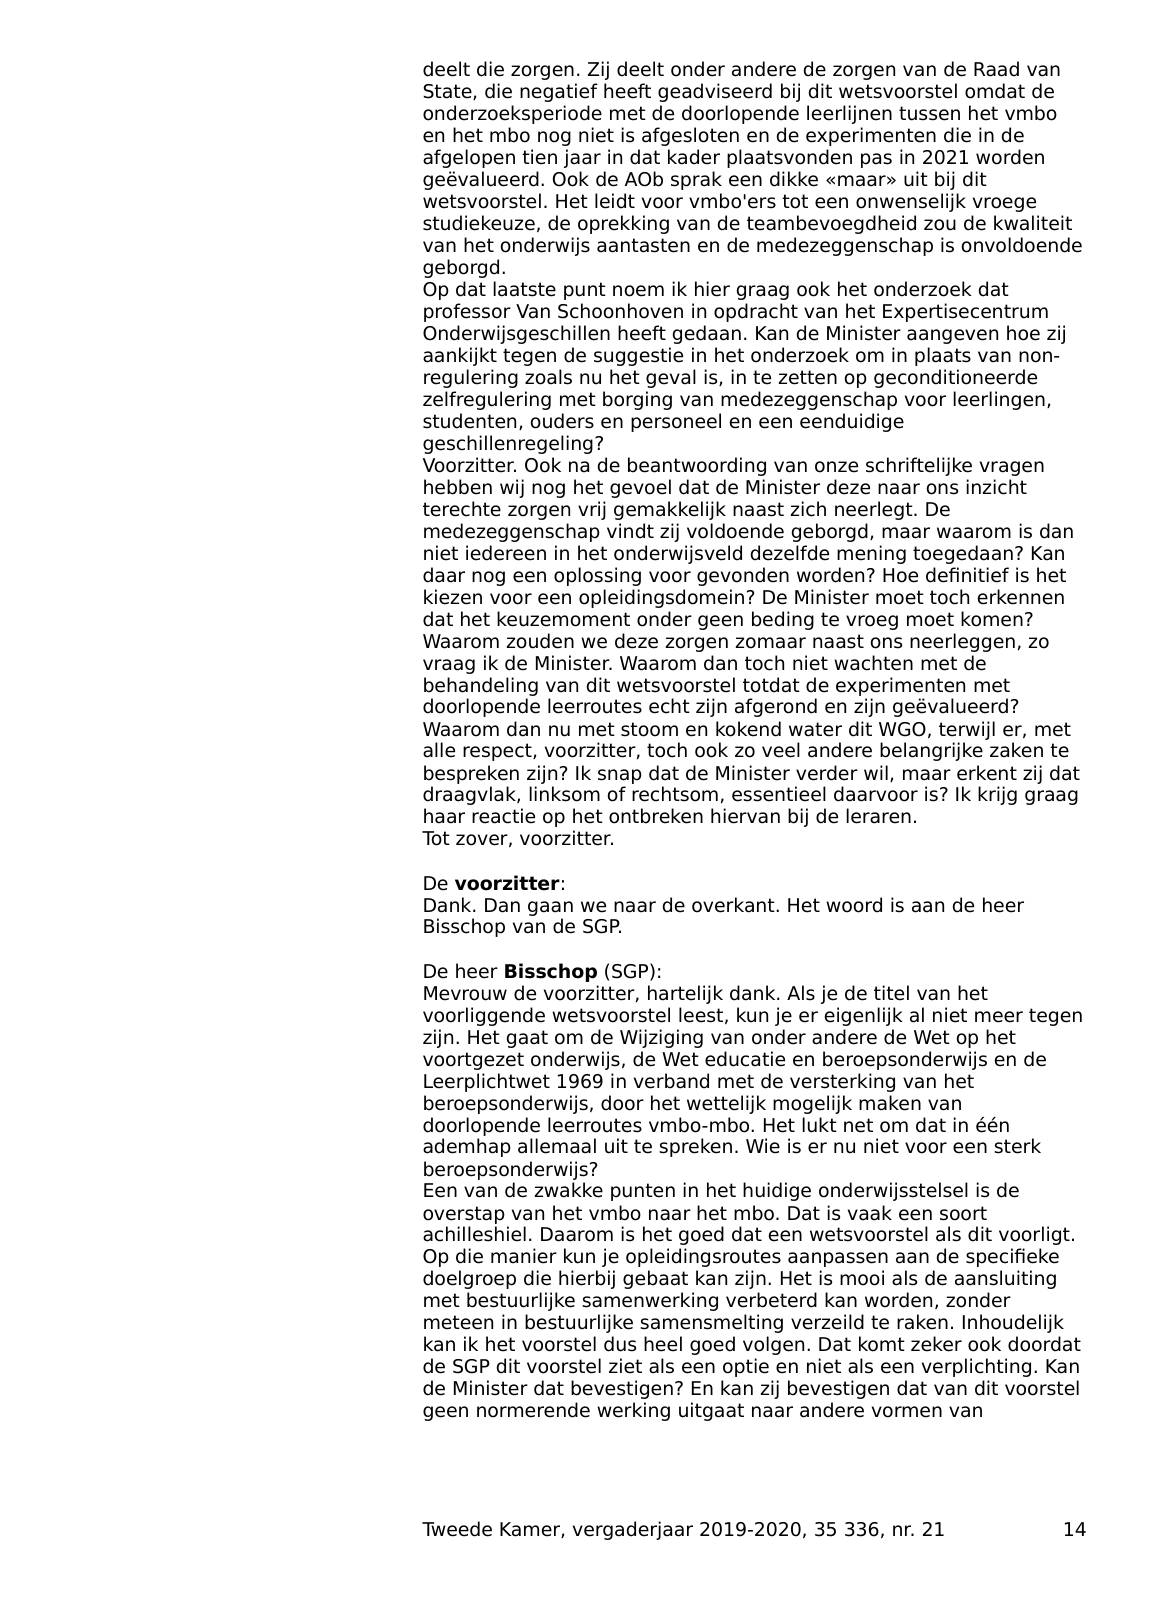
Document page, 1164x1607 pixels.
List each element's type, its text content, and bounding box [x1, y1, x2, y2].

text Op dat laatste punt noem ik hier graag ook het onderzoek dat professor Van Schoonhoven in opdracht van het Expertisecentrum Onderwijsgeschillen heeft gedaan. Kan de Minister aangeven hoe zij aankijkt tegen de suggestie in het onderzoek om in plaats van non-regulering zoals nu het geval is, in te zetten op geconditioneerde zelfregulering met borging van medezeggenschap voor leerlingen, studenten, ouders en personeel en een eenduidige geschillenregeling? [422, 279, 1087, 455]
text Mevrouw de voorzitter, hartelijk dank. Als je de titel van het voorliggende wetsvoorstel leest, kun je er eigenlijk al niet meer tegen zijn. Het gaat om de Wijziging van onder andere de Wet op het voortgezet onderwijs, de Wet educatie en beroepsonderwijs en de Leerplichtwet 1969 in verband met de versterking van het beroepsonderwijs, door het wettelijk mogelijk maken van doorlopende leerroutes vmbo-mbo. Het lukt net om dat in één ademhap allemaal uit te spreken. Wie is er nu niet voor een sterk beroepsonderwijs? [422, 983, 1087, 1180]
text Een van de zwakke punten in het huidige onderwijsstelsel is de overstap van het vmbo naar het mbo. Dat is vaak een soort achilleshiel. Daarom is het goed dat een wetsvoorstel als dit voorligt. Op die manier kun je opleidingsroutes aanpassen aan de specifieke doelgroep die hierbij gebaat kan zijn. Het is mooi als de aansluiting met bestuurlijke samenwerking verbeterd kan worden, zonder meteen in bestuurlijke samensmelting verzeild te raken. Inhoudelijk kan ik het voorstel dus heel goed volgen. Dat komt zeker ook doordat de SGP dit voorstel ziet als een optie en niet als een verplichting. Kan de Minister dat bevestigen? En kan zij bevestigen dat van dit voorstel geen normerende werking uitgaat naar andere vormen van [422, 1180, 1087, 1422]
text Dank. Dan gaan we naar de overkant. Het woord is aan de heer Bisschop van de SGP. [422, 894, 1087, 938]
text Voorzitter. Ook na de beantwoording van onze schriftelijke vragen hebben wij nog het gevoel dat de Minister deze naar ons inzicht terechte zorgen vrij gemakkelijk naast zich neerlegt. De medezeggenschap vindt zij voldoende geborgd, maar waarom is dan niet iedereen in het onderwijsveld dezelfde mening toegedaan? Kan daar nog een oplossing voor gevonden worden? Hoe definitief is het kiezen voor een opleidingsdomein? De Minister moet toch erkennen dat het keuzemoment onder geen beding te vroeg moet komen? [422, 455, 1087, 631]
text deelt die zorgen. Zij deelt onder andere de zorgen van de Raad van State, die negatief heeft geadviseerd bij dit wetsvoorstel omdat de onderzoeksperiode met de doorlopende leerlijnen tussen het vmbo en het mbo nog niet is afgesloten en de experimenten die in de afgelopen tien jaar in dat kader plaatsvonden pas in 2021 worden geëvalueerd. Ook de AOb sprak een dikke «maar» uit bij dit wetsvoorstel. Het leidt voor vmbo'ers tot een onwenselijk vroege studiekeuze, de oprekking van de teambevoegdheid zou de kwaliteit van het onderwijs aantasten en de medezeggenschap is onvoldoende geborgd. [422, 59, 1087, 279]
text De heer Bisschop (SGP): [422, 961, 1087, 983]
text De voorzitter: [422, 872, 1087, 894]
text Waarom zouden we deze zorgen zomaar naast ons neerleggen, zo vraag ik de Minister. Waarom dan toch niet wachten met de behandeling van dit wetsvoorstel totdat de experimenten met doorlopende leerroutes echt zijn afgerond en zijn geëvalueerd? Waarom dan nu met stoom en kokend water dit WGO, terwijl er, met alle respect, voorzitter, toch ook zo veel andere belangrijke zaken te bespreken zijn? Ik snap dat de Minister verder wil, maar erkent zij dat draagvlak, linksom of rechtsom, essentieel daarvoor is? Ik krijg graag haar reactie op het ontbreken hiervan bij de leraren. [422, 631, 1087, 828]
text Tot zover, voorzitter. [422, 828, 1087, 850]
